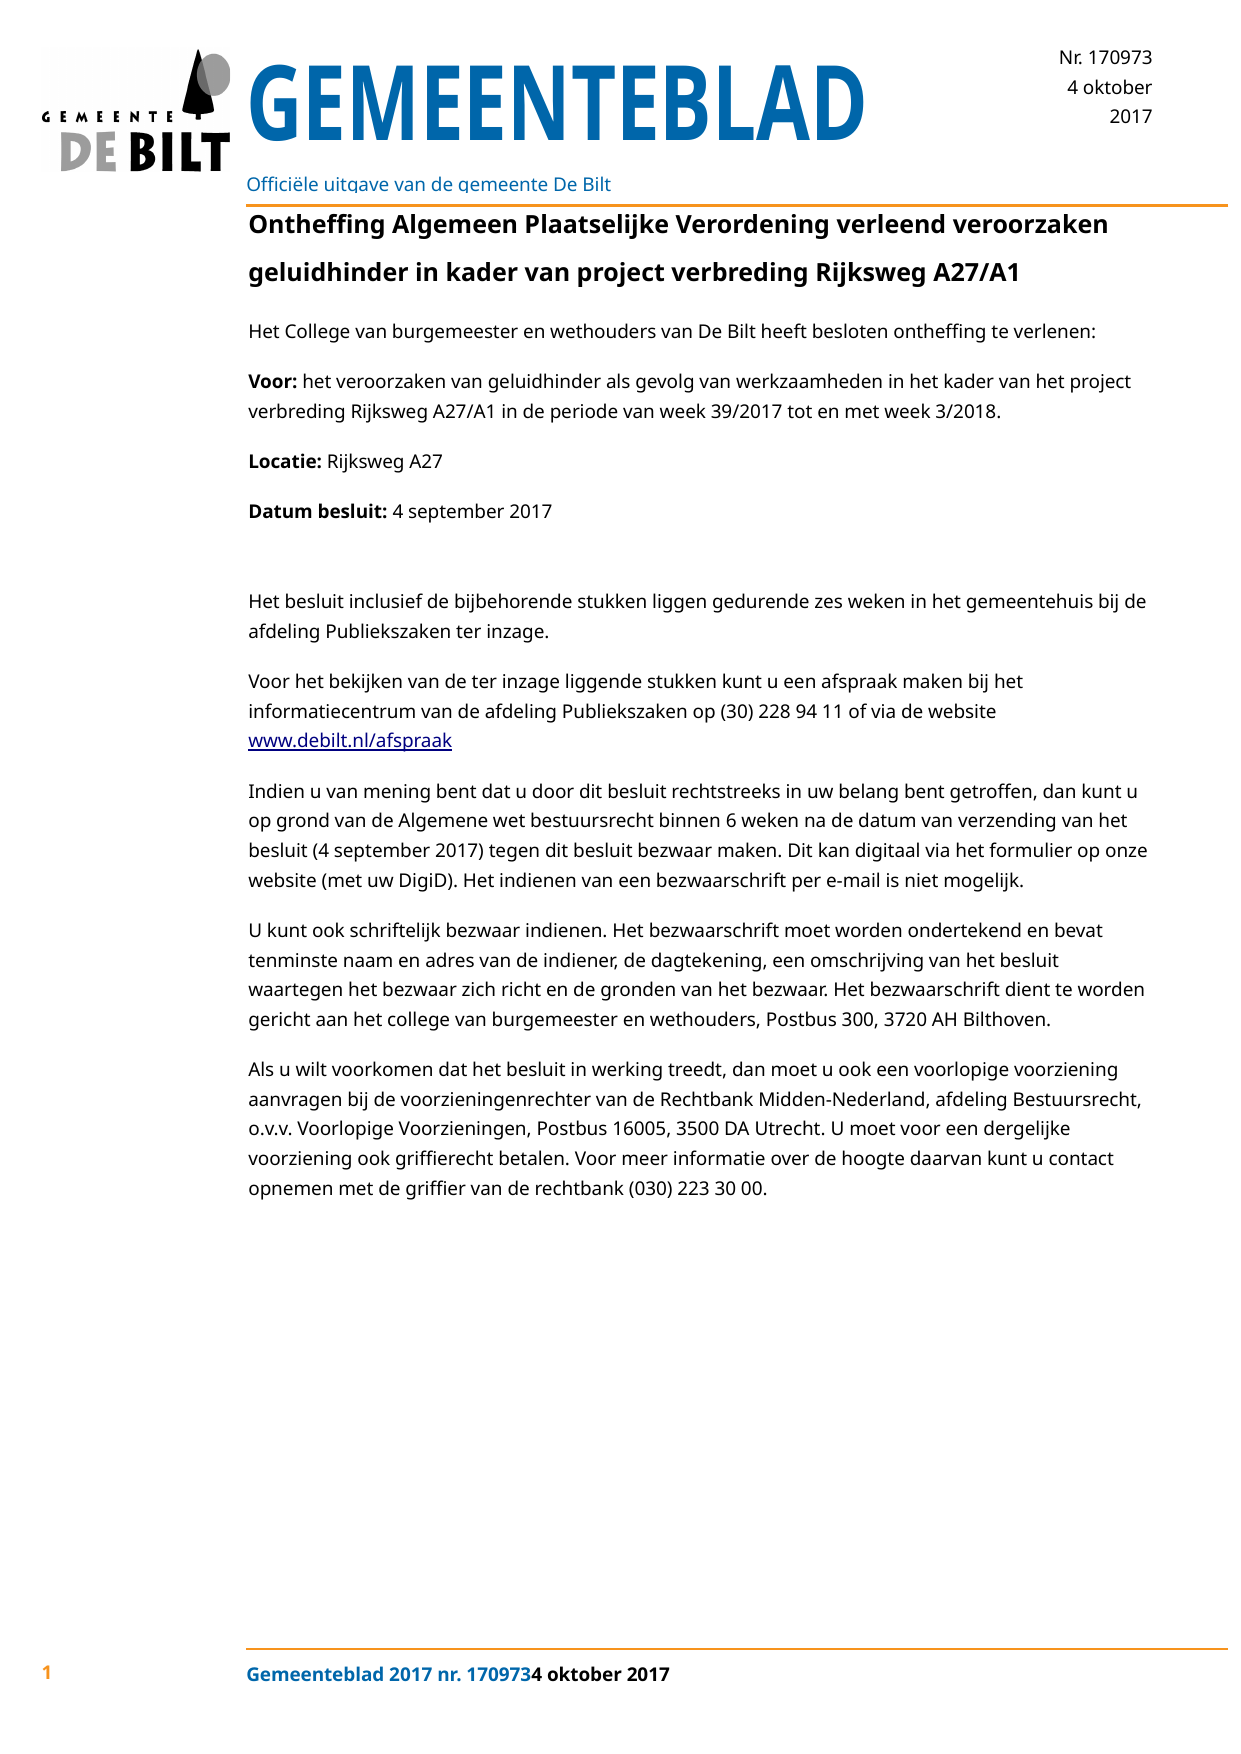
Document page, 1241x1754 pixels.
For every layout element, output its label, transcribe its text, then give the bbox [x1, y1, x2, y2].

picture [41, 47, 231, 172]
text U kunt ook schriftelijk bezwaar indienen. Het bezwaarschrift moet worden ondertekend en bevat tenminste naam en adres van de indiener, de dagtekening, een omschrijving van het besluit waartegen het bezwaar zich richt en de gronden van het bezwaar. Het bezwaarschrift dient te worden gericht aan het college van burgemeester en wethouders, Postbus 300, 3720 AH Bilthoven. [248, 917, 1152, 1032]
text Het besluit inclusief de bijbehorende stukken liggen gedurende zes weken in het gemeentehuis bij de afdeling Publiekszaken ter inzage. [248, 588, 1152, 644]
text Datum besluit: 4 september 2017 [248, 499, 1152, 524]
text Voor het bekijken van de ter inzage liggende stukken kunt u een afspraak maken bij het informatiecentrum van de afdeling Publiekszaken op (30) 228 94 11 of via de website www.debilt.nl/afspraak [248, 668, 1152, 753]
text Als u wilt voorkomen dat het besluit in werking treedt, dan moet u ook een voorlopige voorziening aanvragen bij de voorzieningenrechter van de Rechtbank Midden-Nederland, afdeling Bestuursrecht, o.v.v. Voorlopige Voorzieningen, Postbus 16005, 3500 DA Utrecht. U moet voor een dergelijke voorziening ook griffierecht betalen. Voor meer informatie over de hoogte daarvan kunt u contact opnemen met de griffier van de rechtbank (030) 223 30 00. [248, 1056, 1152, 1200]
text Het College van burgemeester en wethouders van De Bilt heeft besloten ontheffing te verlenen: [248, 318, 1152, 344]
text Locatie: Rijksweg A27 [248, 448, 1152, 474]
text Voor: het veroorzaken van geluidhinder als gevolg van werkzaamheden in het kader van het project verbreding Rijksweg A27/A1 in de periode van week 39/2017 tot en met week 3/2018. [248, 368, 1152, 424]
text Indien u van mening bent dat u door dit besluit rechtstreeks in uw belang bent getroffen, dan kunt u op grond van de Algemene wet bestuursrecht binnen 6 weken na de datum van verzending van het besluit (4 september 2017) tegen dit besluit bezwaar maken. Dit kan digitaal via het formulier op onze website (met uw DigiD). Het indienen van een bezwaarschrift per e-mail is niet mogelijk. [248, 778, 1152, 892]
text Ontheffing Algemeen Plaatselijke Verordening verleend veroorzaken geluidhinder in kader van project verbreding Rijksweg A27/A1 [248, 207, 1152, 288]
